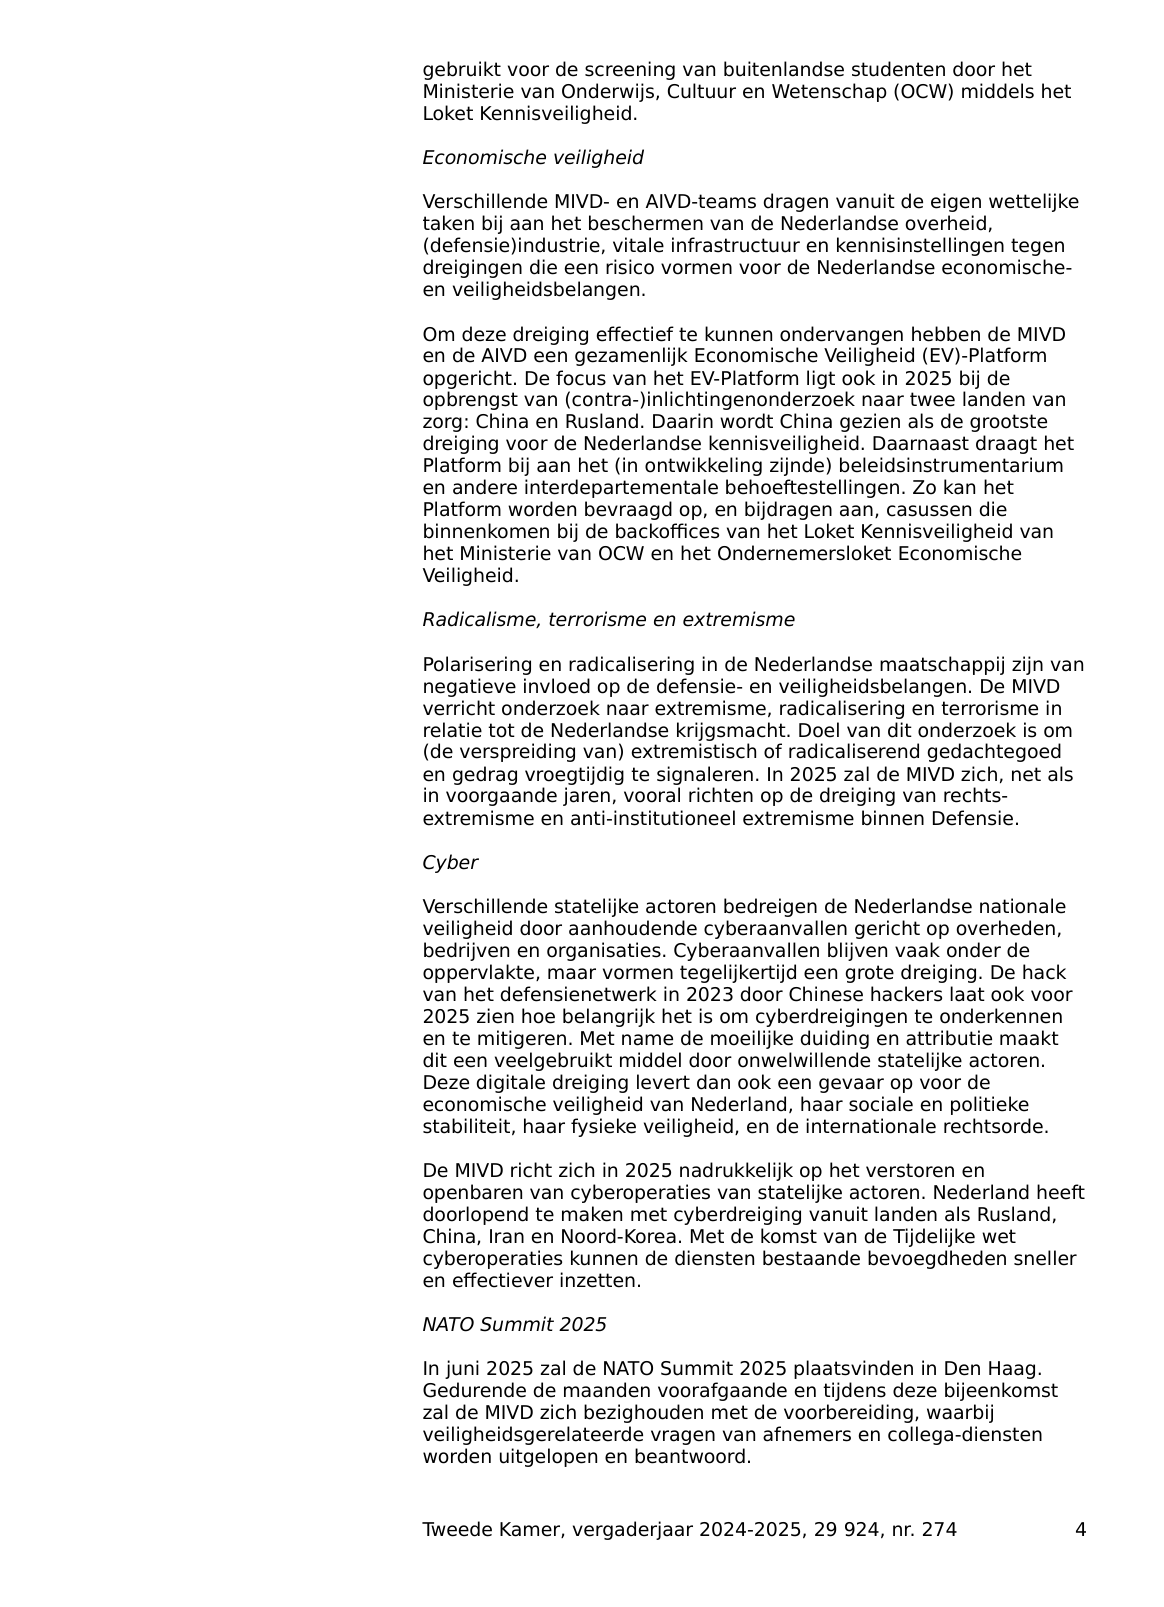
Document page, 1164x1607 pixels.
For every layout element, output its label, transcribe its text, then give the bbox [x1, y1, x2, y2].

text Om deze dreiging effectief te kunnen ondervangen hebben de MIVD en de AIVD een gezamenlijk Economische Veiligheid (EV)-Platform opgericht. De focus van het EV-Platform ligt ook in 2025 bij de opbrengst van (contra-)inlichtingenonderzoek naar twee landen van zorg: China en Rusland. Daarin wordt China gezien als de grootste dreiging voor de Nederlandse kennisveiligheid. Daarnaast draagt het Platform bij aan het (in ontwikkeling zijnde) beleidsinstrumentarium en andere interdepartementale behoeftestellingen. Zo kan het Platform worden bevraagd op, en bijdragen aan, casussen die binnenkomen bij de backoffices van het Loket Kennisveiligheid van het Ministerie van OCW en het Ondernemersloket Economische Veiligheid. [422, 323, 1087, 587]
text gebruikt voor de screening van buitenlandse studenten door het Ministerie van Onderwijs, Cultuur en Wetenschap (OCW) middels het Loket Kennisveiligheid. [422, 59, 1087, 125]
subtitle Cyber [422, 852, 1087, 873]
subtitle NATO Summit 2025 [422, 1314, 1087, 1336]
text Verschillende statelijke actoren bedreigen de Nederlandse nationale veiligheid door aanhoudende cyberaanvallen gericht op overheden, bedrijven en organisaties. Cyberaanvallen blijven vaak onder de oppervlakte, maar vormen tegelijkertijd een grote dreiging. De hack van het defensienetwerk in 2023 door Chinese hackers laat ook voor 2025 zien hoe belangrijk het is om cyberdreigingen te onderkennen en te mitigeren. Met name de moeilijke duiding en attributie maakt dit een veelgebruikt middel door onwelwillende statelijke actoren. Deze digitale dreiging levert dan ook een gevaar op voor de economische veiligheid van Nederland, haar sociale en politieke stabiliteit, haar fysieke veiligheid, en de internationale rechtsorde. [422, 896, 1087, 1137]
text Verschillende MIVD- en AIVD-teams dragen vanuit de eigen wettelijke taken bij aan het beschermen van de Nederlandse overheid, (defensie)industrie, vitale infrastructuur en kennisinstellingen tegen dreigingen die een risico vormen voor de Nederlandse economische- en veiligheidsbelangen. [422, 191, 1087, 301]
text De MIVD richt zich in 2025 nadrukkelijk op het verstoren en openbaren van cyberoperaties van statelijke actoren. Nederland heeft doorlopend te maken met cyberdreiging vanuit landen als Rusland, China, Iran en Noord-Korea. Met de komst van de Tijdelijke wet cyberoperaties kunnen de diensten bestaande bevoegdheden sneller en effectiever inzetten. [422, 1160, 1087, 1292]
subtitle Economische veiligheid [422, 147, 1087, 169]
text In juni 2025 zal de NATO Summit 2025 plaatsvinden in Den Haag. Gedurende de maanden voorafgaande en tijdens deze bijeenkomst zal de MIVD zich bezighouden met de voorbereiding, waarbij veiligheidsgerelateerde vragen van afnemers en collega-diensten worden uitgelopen en beantwoord. [422, 1358, 1087, 1468]
subtitle Radicalisme, terrorisme en extremisme [422, 609, 1087, 631]
text Polarisering en radicalisering in de Nederlandse maatschappij zijn van negatieve invloed op de defensie- en veiligheidsbelangen. De MIVD verricht onderzoek naar extremisme, radicalisering en terrorisme in relatie tot de Nederlandse krijgsmacht. Doel van dit onderzoek is om (de verspreiding van) extremistisch of radicaliserend gedachtegoed en gedrag vroegtijdig te signaleren. In 2025 zal de MIVD zich, net als in voorgaande jaren, vooral richten op de dreiging van rechts-extremisme en anti-institutioneel extremisme binnen Defensie. [422, 653, 1087, 829]
